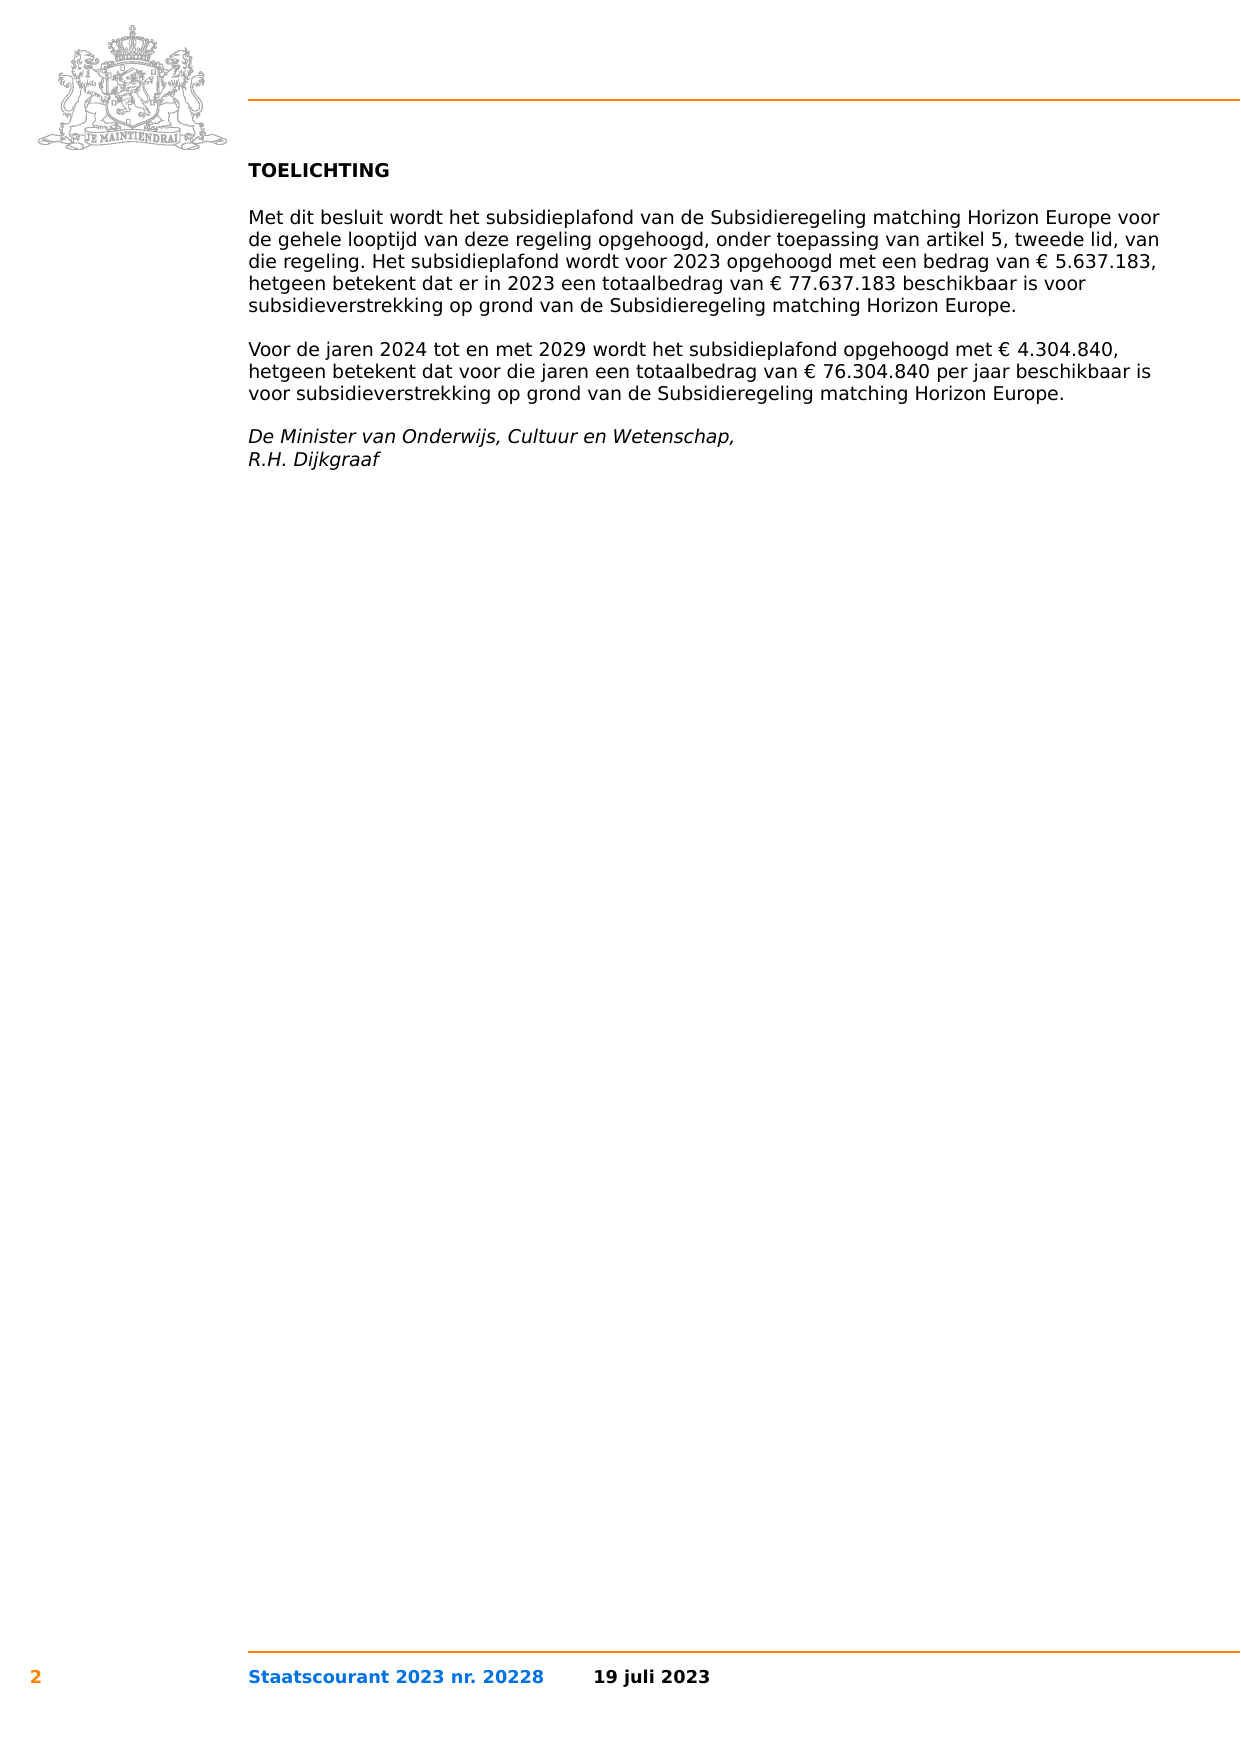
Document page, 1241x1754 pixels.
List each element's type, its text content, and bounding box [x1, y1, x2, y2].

text De Minister van Onderwijs, Cultuur en Wetenschap, R.H. Dijkgraaf [248, 426, 1163, 470]
text Voor de jaren 2024 tot en met 2029 wordt het subsidieplafond opgehoogd met € 4.304.840, hetgeen betekent dat voor die jaren een totaalbedrag van € 76.304.840 per jaar beschikbaar is voor subsidieverstrekking op grond van de Subsidieregeling matching Horizon Europe. [248, 339, 1163, 404]
subtitle TOELICHTING [248, 160, 1163, 182]
picture [38, 25, 227, 150]
text Met dit besluit wordt het subsidieplafond van de Subsidieregeling matching Horizon Europe voor de gehele looptijd van deze regeling opgehoogd, onder toepassing van artikel 5, tweede lid, van die regeling. Het subsidieplafond wordt voor 2023 opgehoogd met een bedrag van € 5.637.183, hetgeen betekent dat er in 2023 een totaalbedrag van € 77.637.183 beschikbaar is voor subsidieverstrekking op grond van de Subsidieregeling matching Horizon Europe. [248, 207, 1163, 317]
